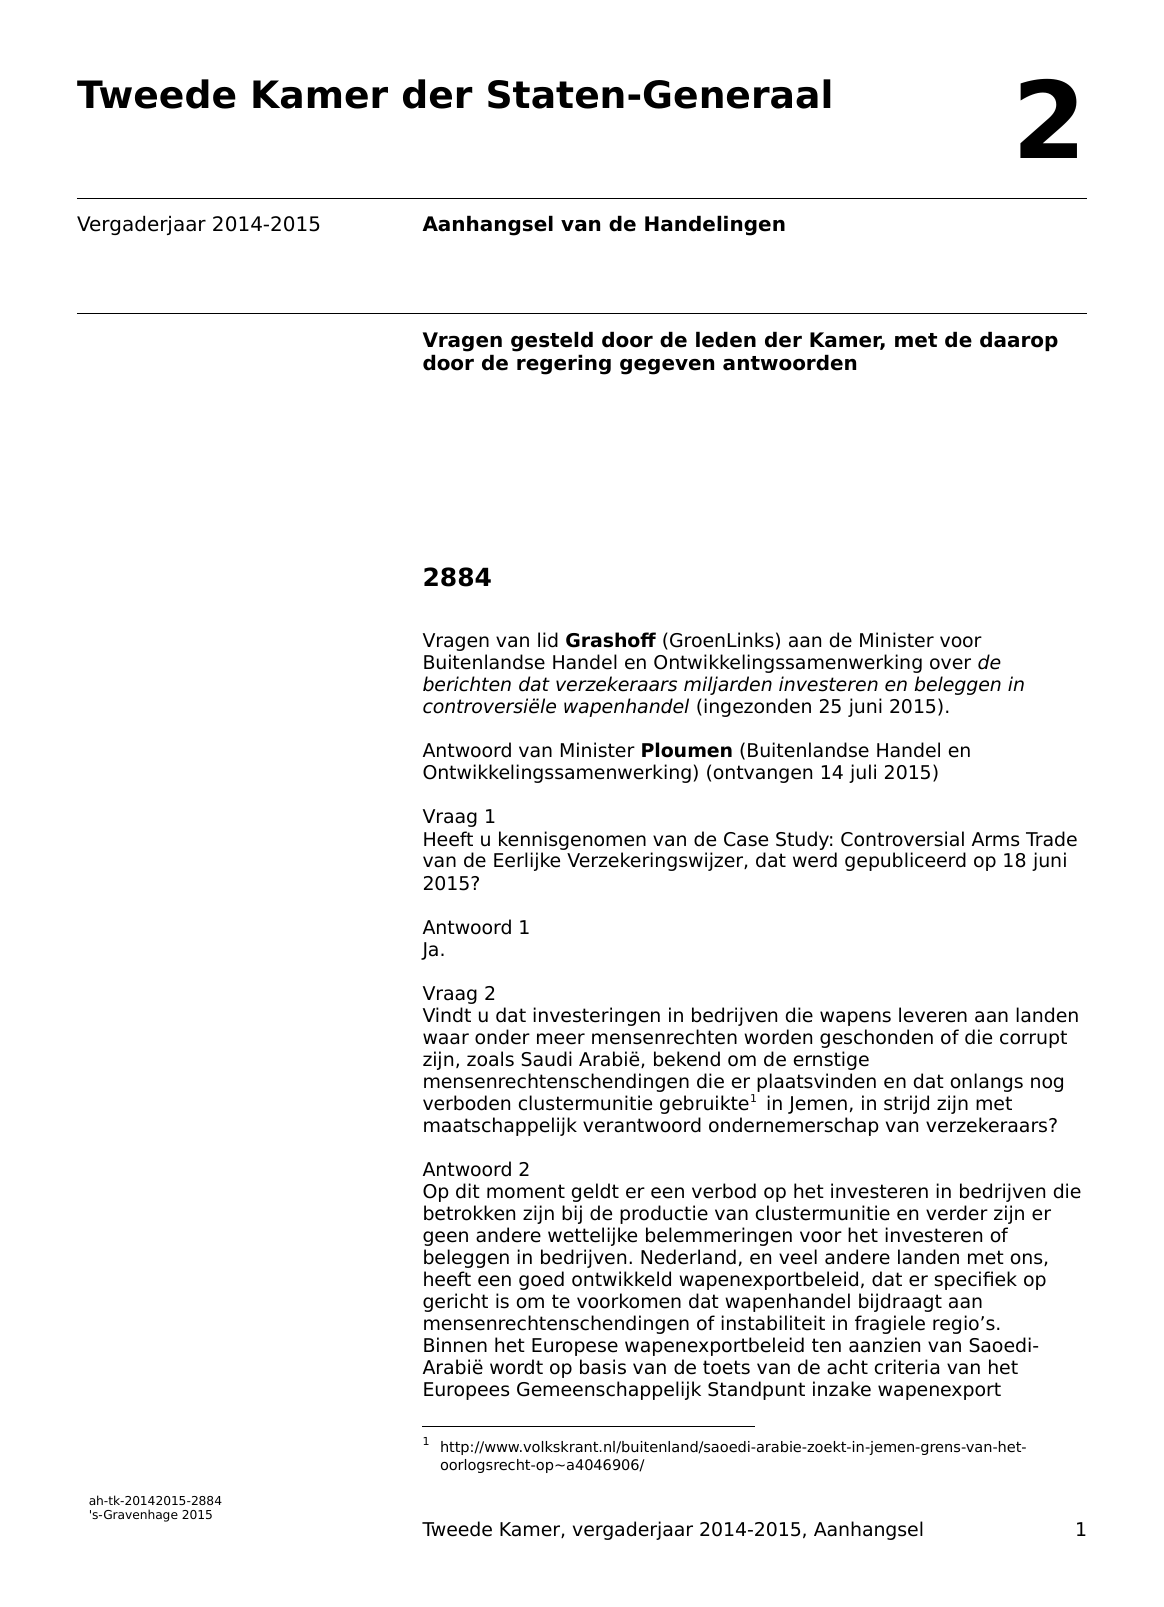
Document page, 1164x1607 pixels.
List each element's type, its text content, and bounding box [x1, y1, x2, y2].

text Antwoord 2 [422, 1159, 1087, 1181]
text http://www.volkskrant.nl/buitenland/saoedi-arabie-zoekt-in-jemen-grens-van-het-oorlogsrecht-op~a4046906/ [422, 1435, 1087, 1474]
text Vindt u dat investeringen in bedrijven die wapens leveren aan landen waar onder meer mensenrechten worden geschonden of die corrupt zijn, zoals Saudi Arabië, bekend om de ernstige mensenrechtenschendingen die er plaatsvinden en dat onlangs nog verboden clustermunitie gebruikte in Jemen, in strijd zijn met maatschappelijk verantwoord ondernemerschap van verzekeraars? [422, 1005, 1087, 1137]
text Vraag 1 [422, 806, 1087, 828]
text Binnen het Europese wapenexportbeleid ten aanzien van Saoedi-Arabië wordt op basis van de toets van de acht criteria van het Europees Gemeenschappelijk Standpunt inzake wapenexport [422, 1334, 1087, 1401]
text Vragen van lid Grashoff (GroenLinks) aan de Minister voor Buitenlandse Handel en Ontwikkelingssamenwerking over de berichten dat verzekeraars miljarden investeren en beleggen in controversiële wapenhandel (ingezonden 25 juni 2015). [422, 630, 1087, 718]
text Antwoord van Minister Ploumen (Buitenlandse Handel en Ontwikkelingssamenwerking) (ontvangen 14 juli 2015) [422, 740, 1087, 784]
table_cell Aanhangsel van de Handelingen [422, 199, 1087, 313]
text Antwoord 1 [422, 917, 1087, 938]
text 's-Gravenhage 2015 [88, 1508, 323, 1522]
text Ja. [422, 938, 1087, 961]
table_header 2 [886, 59, 1087, 198]
text ah-tk-20142015-2884 [88, 1494, 323, 1508]
table_header Tweede Kamer der Staten-Generaal [77, 59, 886, 198]
table_cell [77, 314, 422, 375]
text Vraag 2 [422, 983, 1087, 1005]
table_cell Vergaderjaar 2014-2015 [77, 199, 422, 313]
table_cell Vragen gesteld door de leden der Kamer, met de daarop door de regering gegeven antwoorden [422, 314, 1087, 375]
text Heeft u kennisgenomen van de Case Study: Controversial Arms Trade van de Eerlijke Verzekeringswijzer, dat werd gepubliceerd op 18 juni 2015? [422, 828, 1087, 894]
text 2884 [422, 563, 1087, 592]
text Op dit moment geldt er een verbod op het investeren in bedrijven die betrokken zijn bij de productie van clustermunitie en verder zijn er geen andere wettelijke belemmeringen voor het investeren of beleggen in bedrijven. Nederland, en veel andere landen met ons, heeft een goed ontwikkeld wapenexportbeleid, dat er specifiek op gericht is om te voorkomen dat wapenhandel bijdraagt aan mensenrechtenschendingen of instabiliteit in fragiele regio’s. [422, 1181, 1087, 1334]
